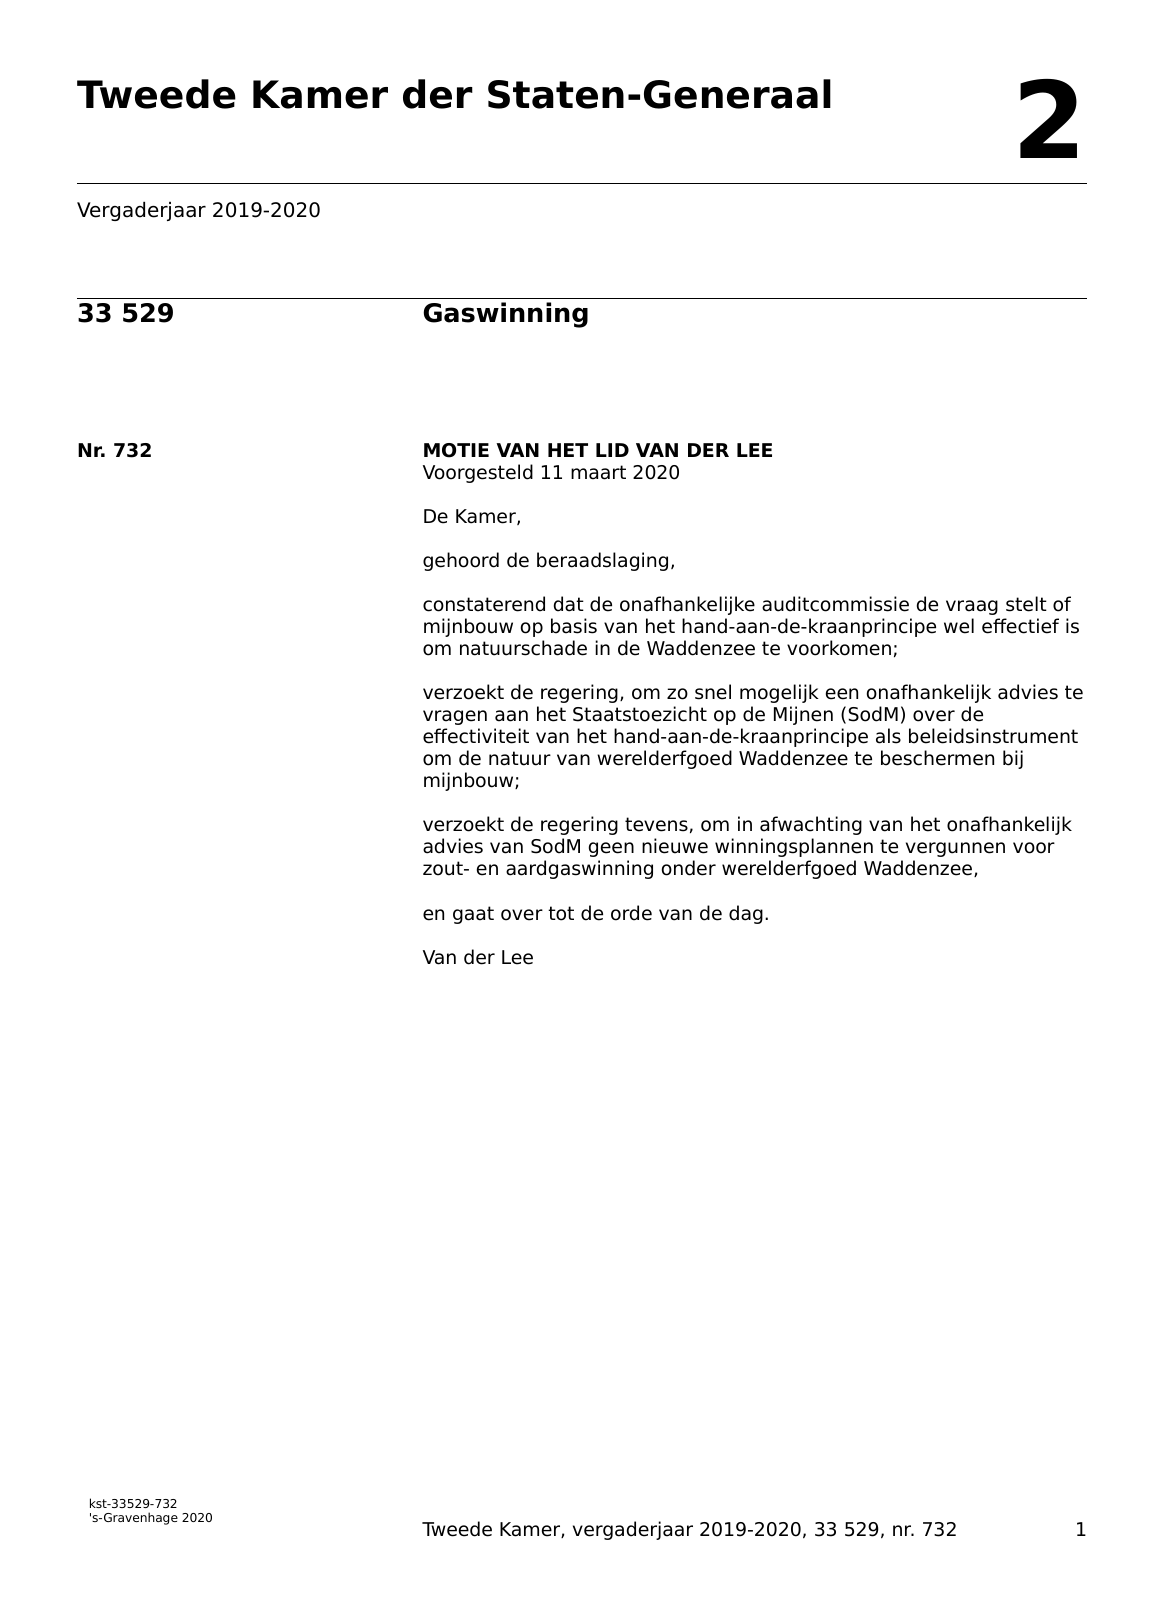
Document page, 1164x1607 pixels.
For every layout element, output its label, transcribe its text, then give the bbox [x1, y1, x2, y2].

table_cell Vergaderjaar 2019-2020 [77, 184, 1087, 298]
table_header 2 [886, 59, 1087, 183]
table_header Tweede Kamer der Staten-Generaal [77, 59, 886, 183]
subtitle Nr. 732 MOTIE VAN HET LID VAN DER LEE [77, 440, 1087, 462]
text verzoekt de regering tevens, om in afwachting van het onafhankelijk advies van SodM geen nieuwe winningsplannen te vergunnen voor zout- en aardgaswinning onder werelderfgoed Waddenzee, [422, 814, 1087, 880]
text kst-33529-732 [88, 1497, 323, 1511]
text verzoekt de regering, om zo snel mogelijk een onafhankelijk advies te vragen aan het Staatstoezicht op de Mijnen (SodM) over de effectiviteit van het hand-aan-de-kraanprincipe als beleidsinstrument om de natuur van werelderfgoed Waddenzee te beschermen bij mijnbouw; [422, 682, 1087, 792]
text 's-Gravenhage 2020 [88, 1511, 323, 1525]
text constaterend dat de onafhankelijke auditcommissie de vraag stelt of mijnbouw op basis van het hand-aan-de-kraanprincipe wel effectief is om natuurschade in de Waddenzee te voorkomen; [422, 594, 1087, 660]
text De Kamer, [422, 506, 1087, 528]
text gehoord de beraadslaging, [422, 550, 1087, 572]
text Voorgesteld 11 maart 2020 [422, 462, 1087, 484]
text en gaat over tot de orde van de dag. [422, 902, 1087, 924]
subtitle 33 529 Gaswinning [77, 299, 1087, 329]
text Van der Lee [422, 947, 1087, 969]
